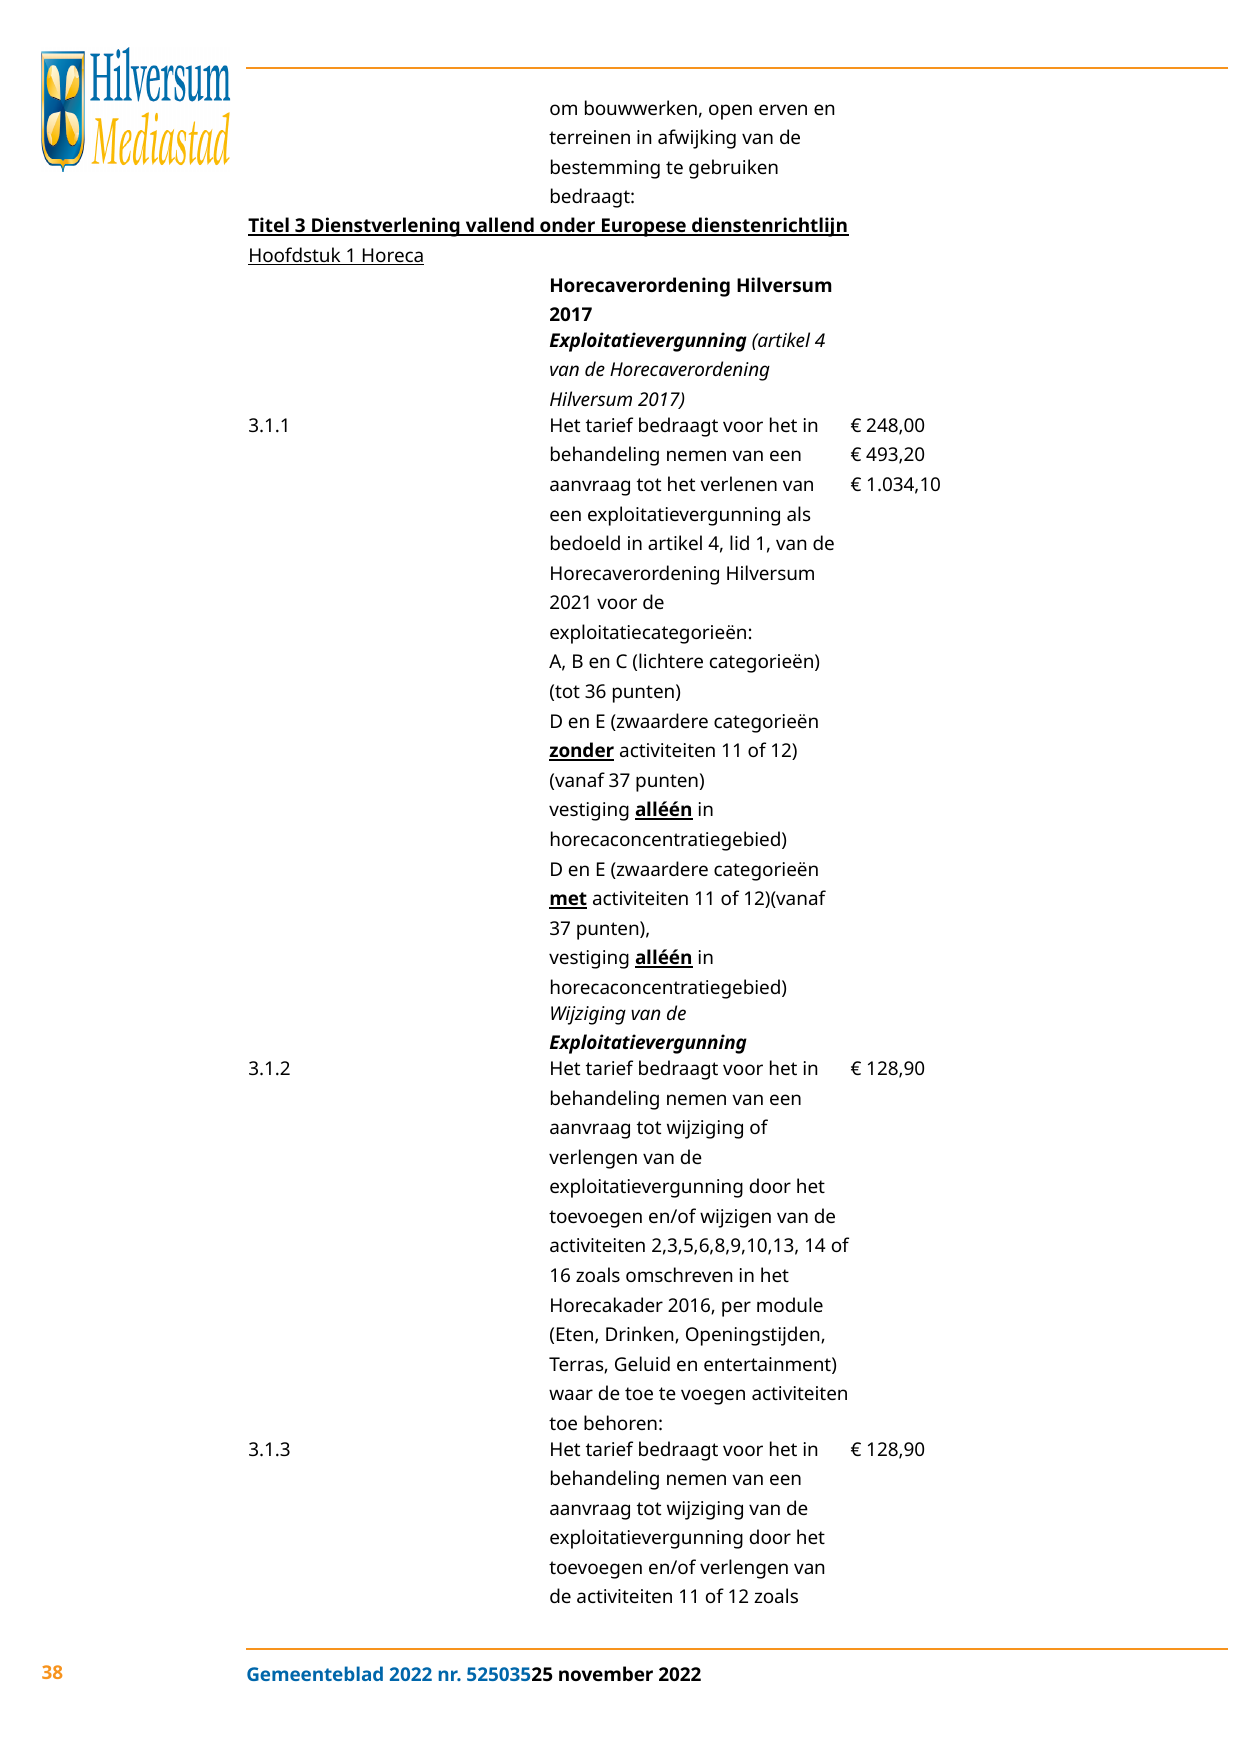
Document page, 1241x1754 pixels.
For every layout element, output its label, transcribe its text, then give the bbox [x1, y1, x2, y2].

table_cell € 128,90 [850, 1055, 1152, 1436]
table_cell 3.1.3 [248, 1436, 549, 1609]
table_cell 3.1.1 [248, 412, 549, 1000]
table_cell om bouwwerken, open erven en terreinen in afwijking van de bestemming te gebruiken bedraagt: [549, 95, 850, 209]
table_cell 3.1.2 [248, 1055, 549, 1436]
text Hoofdstuk 1 Horeca [248, 242, 1152, 268]
table_cell [248, 95, 549, 209]
table_cell [850, 95, 1152, 209]
text Titel 3 Dienstverlening vallend onder Europese dienstenrichtlijn [248, 212, 1152, 238]
table_cell € 128,90 [850, 1436, 1152, 1609]
table_header [850, 272, 1152, 327]
table_cell Exploitatievergunning (artikel 4 van de Horecaverordening Hilversum 2017) [549, 327, 850, 412]
picture [41, 47, 231, 172]
table_cell [248, 327, 549, 412]
table_cell Het tarief bedraagt voor het in behandeling nemen van een aanvraag tot wijziging van de exploitatievergunning door het toevoegen en/of verlengen van de activiteiten 11 of 12 zoals [549, 1436, 850, 1609]
table_cell Het tarief bedraagt voor het in behandeling nemen van een aanvraag tot het verlenen van een exploitatievergunning als bedoeld in artikel 4, lid 1, van de Horecaverordening Hilversum 2021 voor de exploitatiecategorieën: A, B en C (lichtere categorieën)(tot 36 punten) D en E (zwaardere categorieën zonder activiteiten 11 of 12)(vanaf 37 punten) vestiging alléén in horecaconcentratiegebied) D en E (zwaardere categorieën met activiteiten 11 of 12)(vanaf 37 punten), vestiging alléén in horecaconcentratiegebied) [549, 412, 850, 1000]
table_cell Wijziging van de Exploitatievergunning [549, 1000, 850, 1055]
table_cell € 248,00 € 493,20 € 1.034,10 [850, 412, 1152, 1000]
table_cell Het tarief bedraagt voor het in behandeling nemen van een aanvraag tot wijziging of verlengen van de exploitatievergunning door het toevoegen en/of wijzigen van de activiteiten 2,3,5,6,8,9,10,13, 14 of 16 zoals omschreven in het Horecakader 2016, per module (Eten, Drinken, Openingstijden, Terras, Geluid en entertainment) waar de toe te voegen activiteiten toe behoren: [549, 1055, 850, 1436]
table_header [248, 272, 549, 327]
table_cell [850, 327, 1152, 412]
table_cell [248, 1000, 549, 1055]
table_cell [850, 1000, 1152, 1055]
table_header Horecaverordening Hilversum 2017 [549, 272, 850, 327]
